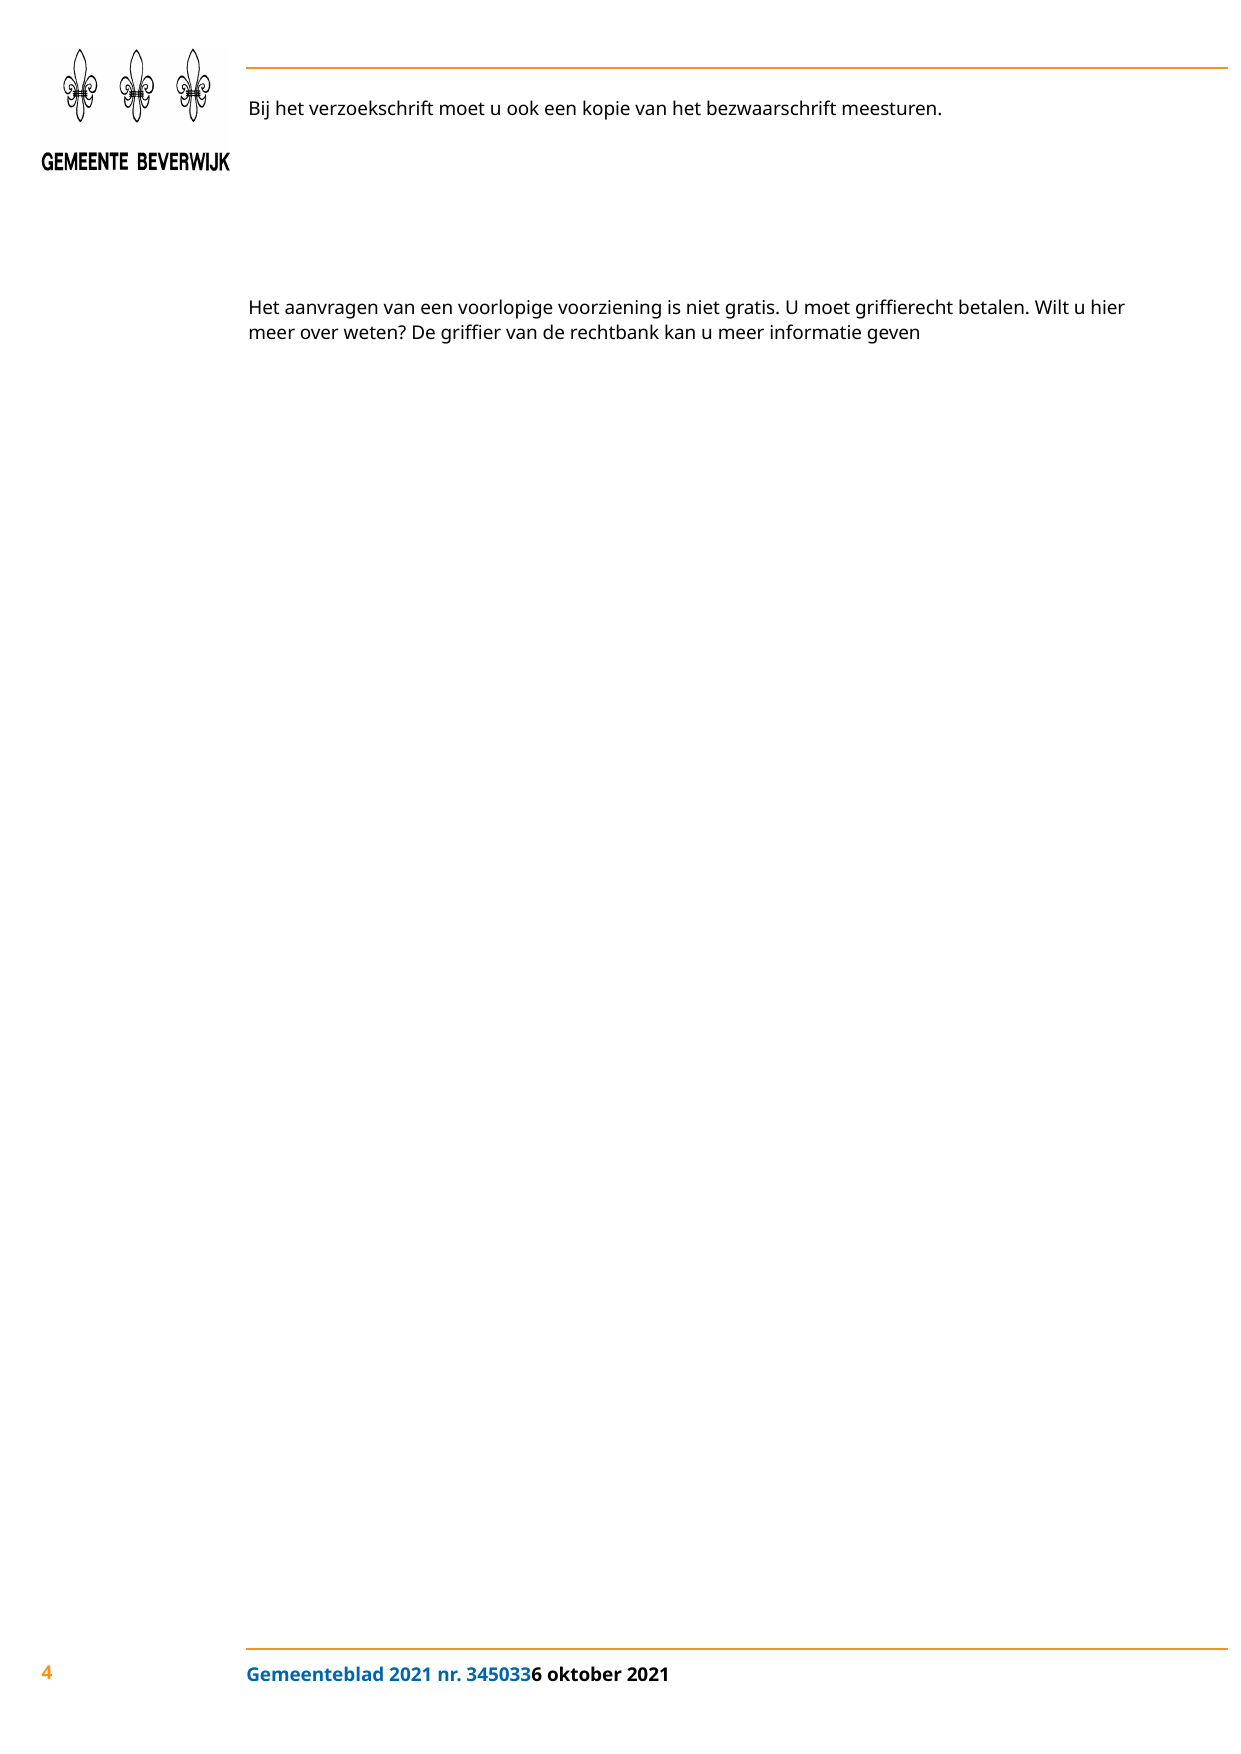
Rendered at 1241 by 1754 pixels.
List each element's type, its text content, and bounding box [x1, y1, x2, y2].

text Het aanvragen van een voorlopige voorziening is niet gratis. U moet griffierecht betalen. Wilt u hier meer over weten? De griffier van de rechtbank kan u meer informatie geven [248, 294, 1152, 345]
picture [41, 47, 231, 172]
text Bij het verzoekschrift moet u ook een kopie van het bezwaarschrift meesturen. [248, 95, 1152, 121]
